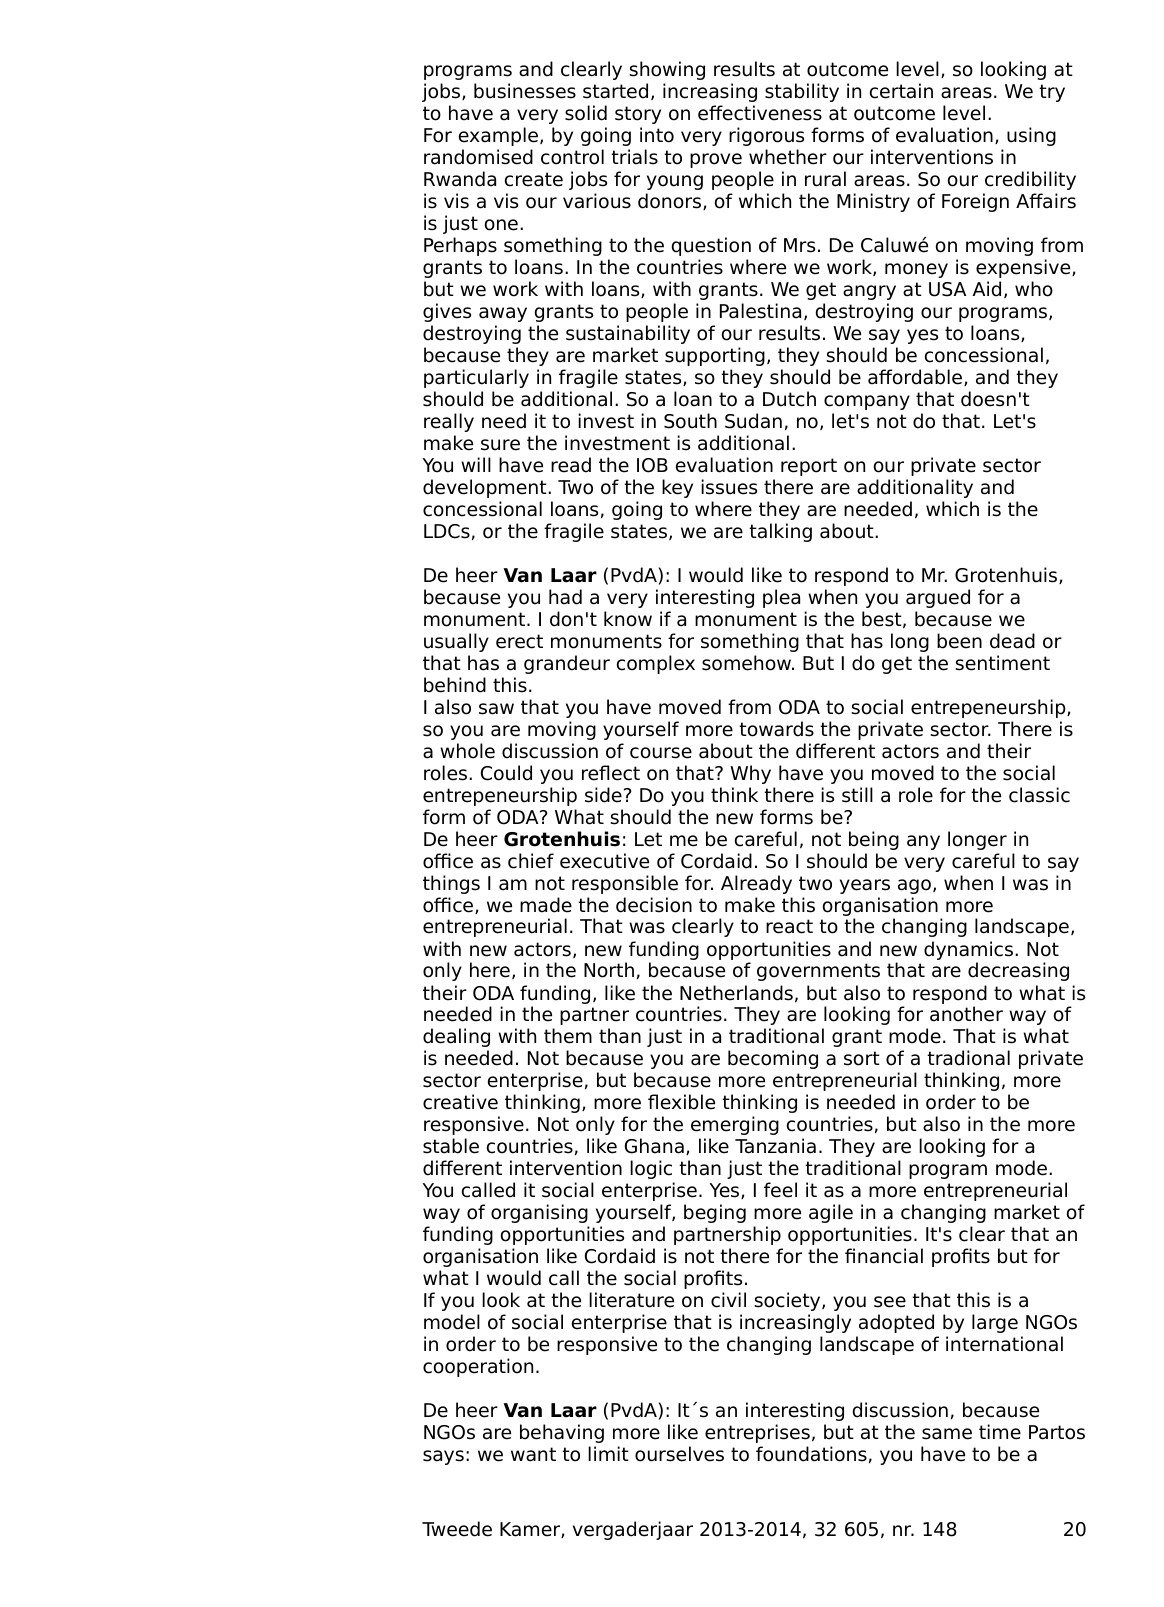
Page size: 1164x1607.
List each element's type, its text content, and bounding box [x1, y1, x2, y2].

text De heer Grotenhuis: Let me be careful, not being any longer in office as chief executive of Cordaid. So I should be very careful to say things I am not responsible for. Already two years ago, when I was in office, we made the decision to make this organisation more entrepreneurial. That was clearly to react to the changing landscape, with new actors, new funding opportunities and new dynamics. Not only here, in the North, because of governments that are decreasing their ODA funding, like the Netherlands, but also to respond to what is needed in the partner countries. They are looking for another way of dealing with them than just in a traditional grant mode. That is what is needed. Not because you are becoming a sort of a tradional private sector enterprise, but because more entrepreneurial thinking, more creative thinking, more flexible thinking is needed in order to be responsive. Not only for the emerging countries, but also in the more stable countries, like Ghana, like Tanzania. They are looking for a different intervention logic than just the traditional program mode. [422, 828, 1087, 1180]
text programs and clearly showing results at outcome level, so looking at jobs, businesses started, increasing stability in certain areas. We try to have a very solid story on effectiveness at outcome level. [422, 59, 1087, 125]
text You called it social enterprise. Yes, I feel it as a more entrepreneurial way of organising yourself, beging more agile in a changing market of funding opportunities and partnership opportunities. It's clear that an organisation like Cordaid is not there for the financial profits but for what I would call the social profits. [422, 1180, 1087, 1290]
text You will have read the IOB evaluation report on our private sector development. Two of the key issues there are additionality and concessional loans, going to where they are needed, which is the LDCs, or the fragile states, we are talking about. [422, 455, 1087, 543]
text I also saw that you have moved from ODA to social entrepeneurship, so you are moving yourself more towards the private sector. There is a whole discussion of course about the different actors and their roles. Could you reflect on that? Why have you moved to the social entrepeneurship side? Do you think there is still a role for the classic form of ODA? What should the new forms be? [422, 697, 1087, 828]
text De heer Van Laar (PvdA): It´s an interesting discussion, because NGOs are behaving more like entreprises, but at the same time Partos says: we want to limit ourselves to foundations, you have to be a [422, 1400, 1087, 1466]
text Perhaps something to the question of Mrs. De Caluwé on moving from grants to loans. In the countries where we work, money is expensive, but we work with loans, with grants. We get angry at USA Aid, who gives away grants to people in Palestina, destroying our programs, destroying the sustainability of our results. We say yes to loans, because they are market supporting, they should be concessional, particularly in fragile states, so they should be affordable, and they should be additional. So a loan to a Dutch company that doesn't really need it to invest in South Sudan, no, let's not do that. Let's make sure the investment is additional. [422, 235, 1087, 455]
text For example, by going into very rigorous forms of evaluation, using randomised control trials to prove whether our interventions in Rwanda create jobs for young people in rural areas. So our credibility is vis a vis our various donors, of which the Ministry of Foreign Affairs is just one. [422, 125, 1087, 235]
text If you look at the literature on civil society, you see that this is a model of social enterprise that is increasingly adopted by large NGOs in order to be responsive to the changing landscape of international cooperation. [422, 1290, 1087, 1378]
text De heer Van Laar (PvdA): I would like to respond to Mr. Grotenhuis, because you had a very interesting plea when you argued for a monument. I don't know if a monument is the best, because we usually erect monuments for something that has long been dead or that has a grandeur complex somehow. But I do get the sentiment behind this. [422, 565, 1087, 697]
